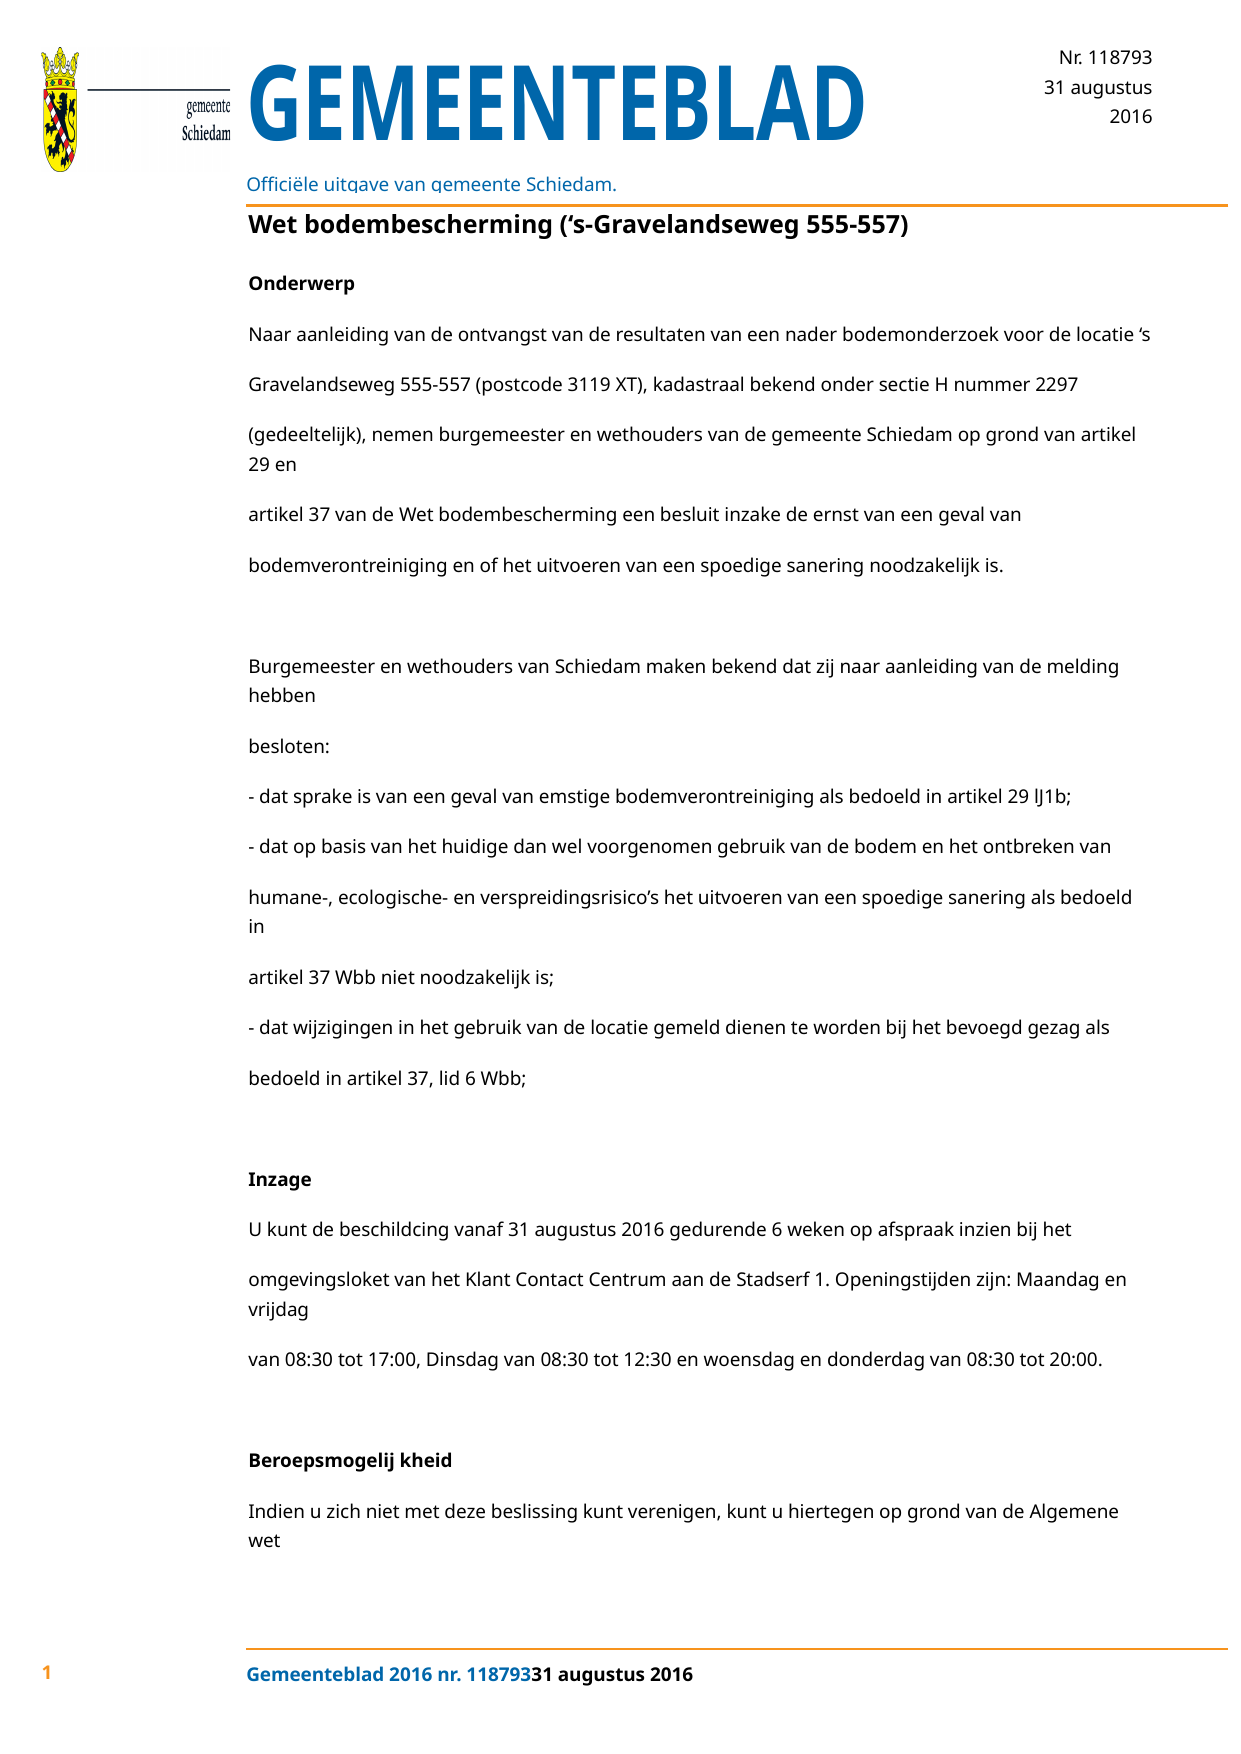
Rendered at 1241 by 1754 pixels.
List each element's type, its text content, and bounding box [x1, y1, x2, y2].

text artikel 37 van de Wet bodembescherming een besluit inzake de ernst van een geval van [248, 502, 1152, 527]
text bedoeld in artikel 37, lid 6 Wbb; [248, 1065, 1152, 1091]
text omgevingsloket van het Klant Contact Centrum aan de Stadserf 1. Openingstijden zijn: Maandag en vrijdag [248, 1267, 1152, 1322]
text Onderwerp [248, 270, 1152, 296]
text Inzage [248, 1166, 1152, 1191]
text Naar aanleiding van de ontvangst van de resultaten van een nader bodemonderzoek voor de locatie ‘s [248, 321, 1152, 346]
text artikel 37 Wbb niet noodzakelijk is; [248, 964, 1152, 990]
text - dat wijzigingen in het gebruik van de locatie gemeld dienen te worden bij het bevoegd gezag als [248, 1014, 1152, 1040]
text van 08:30 tot 17:00, Dinsdag van 08:30 tot 12:30 en woensdag en donderdag van 08:30 tot 20:00. [248, 1347, 1152, 1372]
text - dat op basis van het huidige dan wel voorgenomen gebruik van de bodem en het ontbreken van [248, 834, 1152, 859]
text besloten: [248, 733, 1152, 758]
text Wet bodembescherming (‘s-Gravelandseweg 555-557) [248, 207, 1152, 241]
picture [41, 47, 231, 172]
text Indien u zich niet met deze beslissing kunt verenigen, kunt u hiertegen op grond van de Algemene wet [248, 1498, 1152, 1553]
text Beroepsmogelij kheid [248, 1447, 1152, 1473]
text humane-, ecologische- en verspreidingsrisico’s het uitvoeren van een spoedige sanering als bedoeld in [248, 884, 1152, 939]
text U kunt de beschildcing vanaf 31 augustus 2016 gedurende 6 weken op afspraak inzien bij het [248, 1216, 1152, 1242]
text - dat sprake is van een geval van emstige bodemverontreiniging als bedoeld in artikel 29 lJ1b; [248, 783, 1152, 809]
text (gedeeltelijk), nemen burgemeester en wethouders van de gemeente Schiedam op grond van artikel 29 en [248, 422, 1152, 477]
text bodemverontreiniging en of het uitvoeren van een spoedige sanering noodzakelijk is. [248, 552, 1152, 578]
text Gravelandseweg 555-557 (postcode 3119 XT), kadastraal bekend onder sectie H nummer 2297 [248, 371, 1152, 397]
text Burgemeester en wethouders van Schiedam maken bekend dat zij naar aanleiding van de melding hebben [248, 653, 1152, 708]
